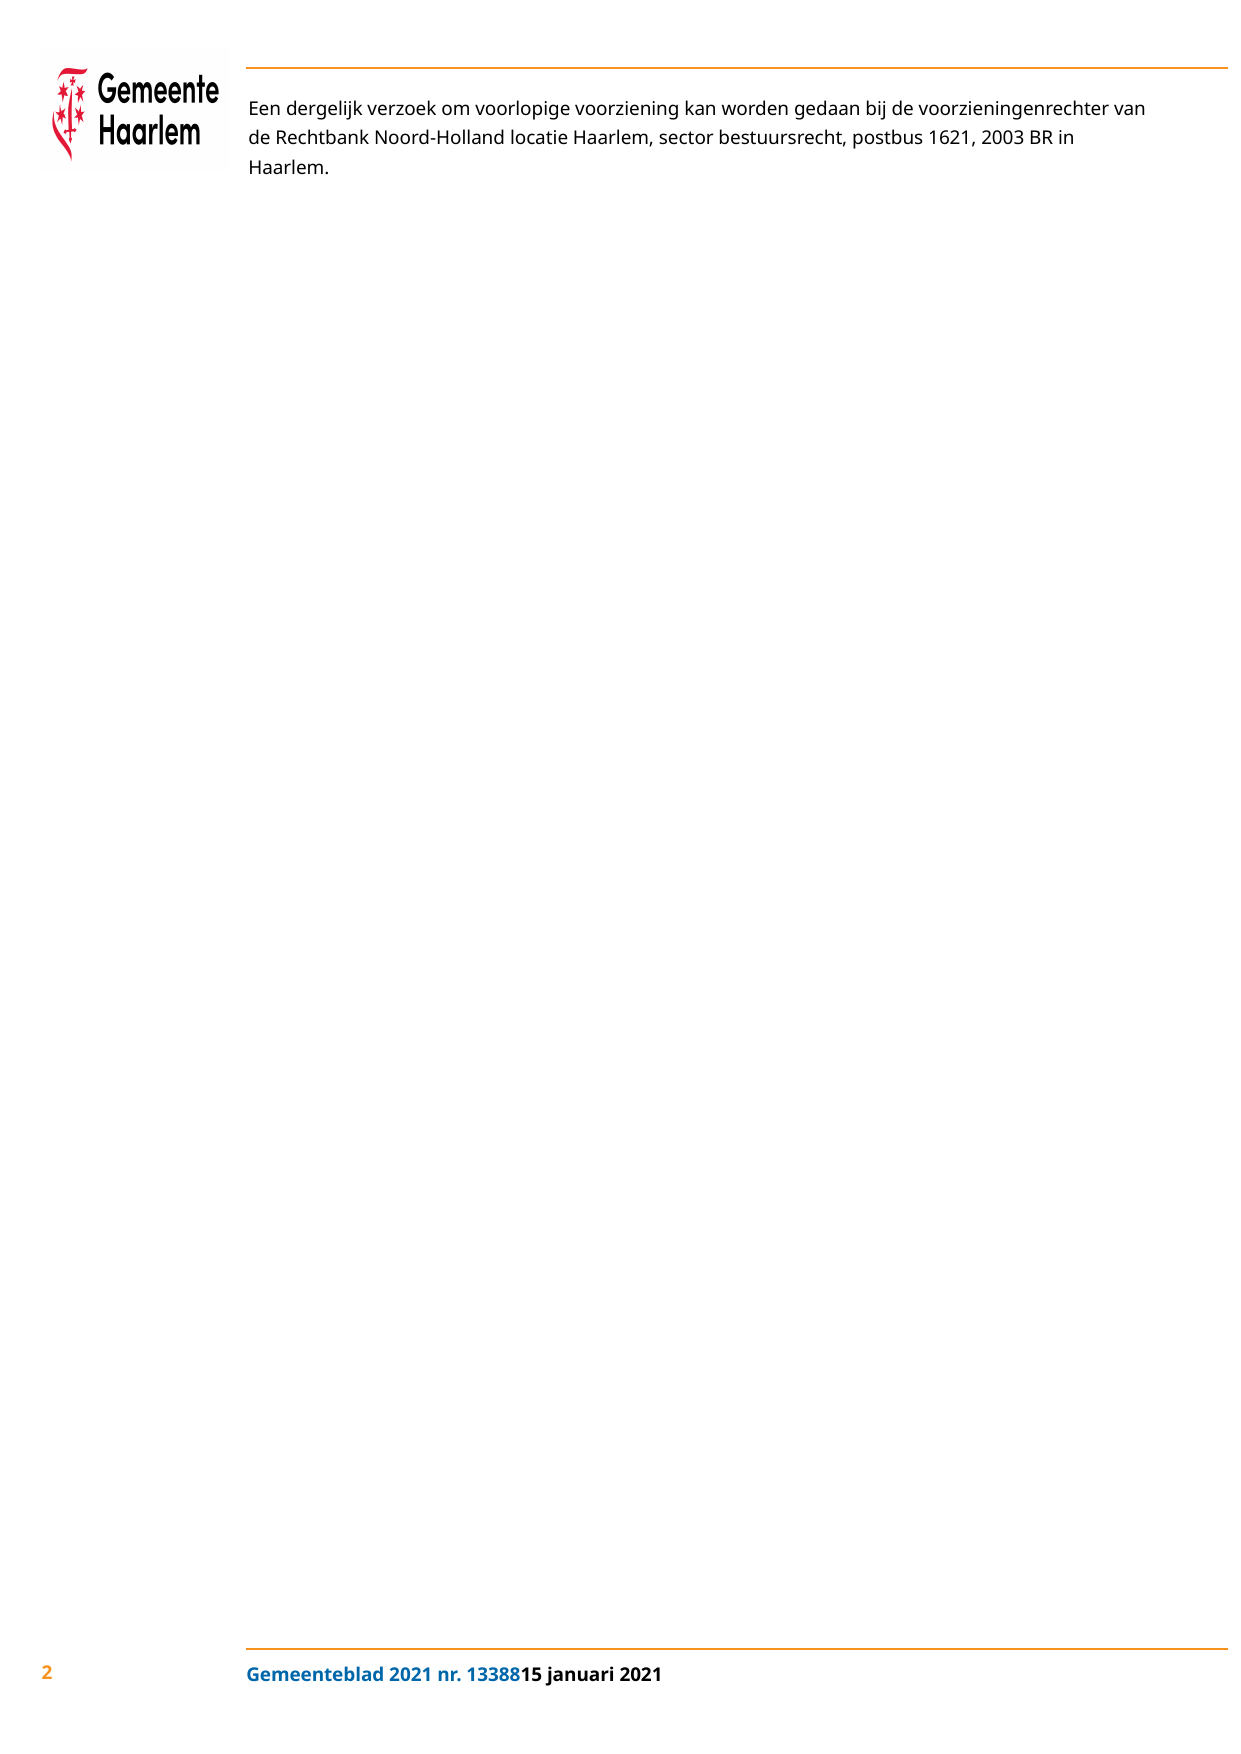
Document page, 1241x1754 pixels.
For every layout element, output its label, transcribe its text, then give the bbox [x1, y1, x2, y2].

picture [41, 47, 231, 172]
text Een dergelijk verzoek om voorlopige voorziening kan worden gedaan bij de voorzieningenrechter van de Rechtbank Noord-Holland locatie Haarlem, sector bestuursrecht, postbus 1621, 2003 BR in Haarlem. [248, 95, 1152, 180]
